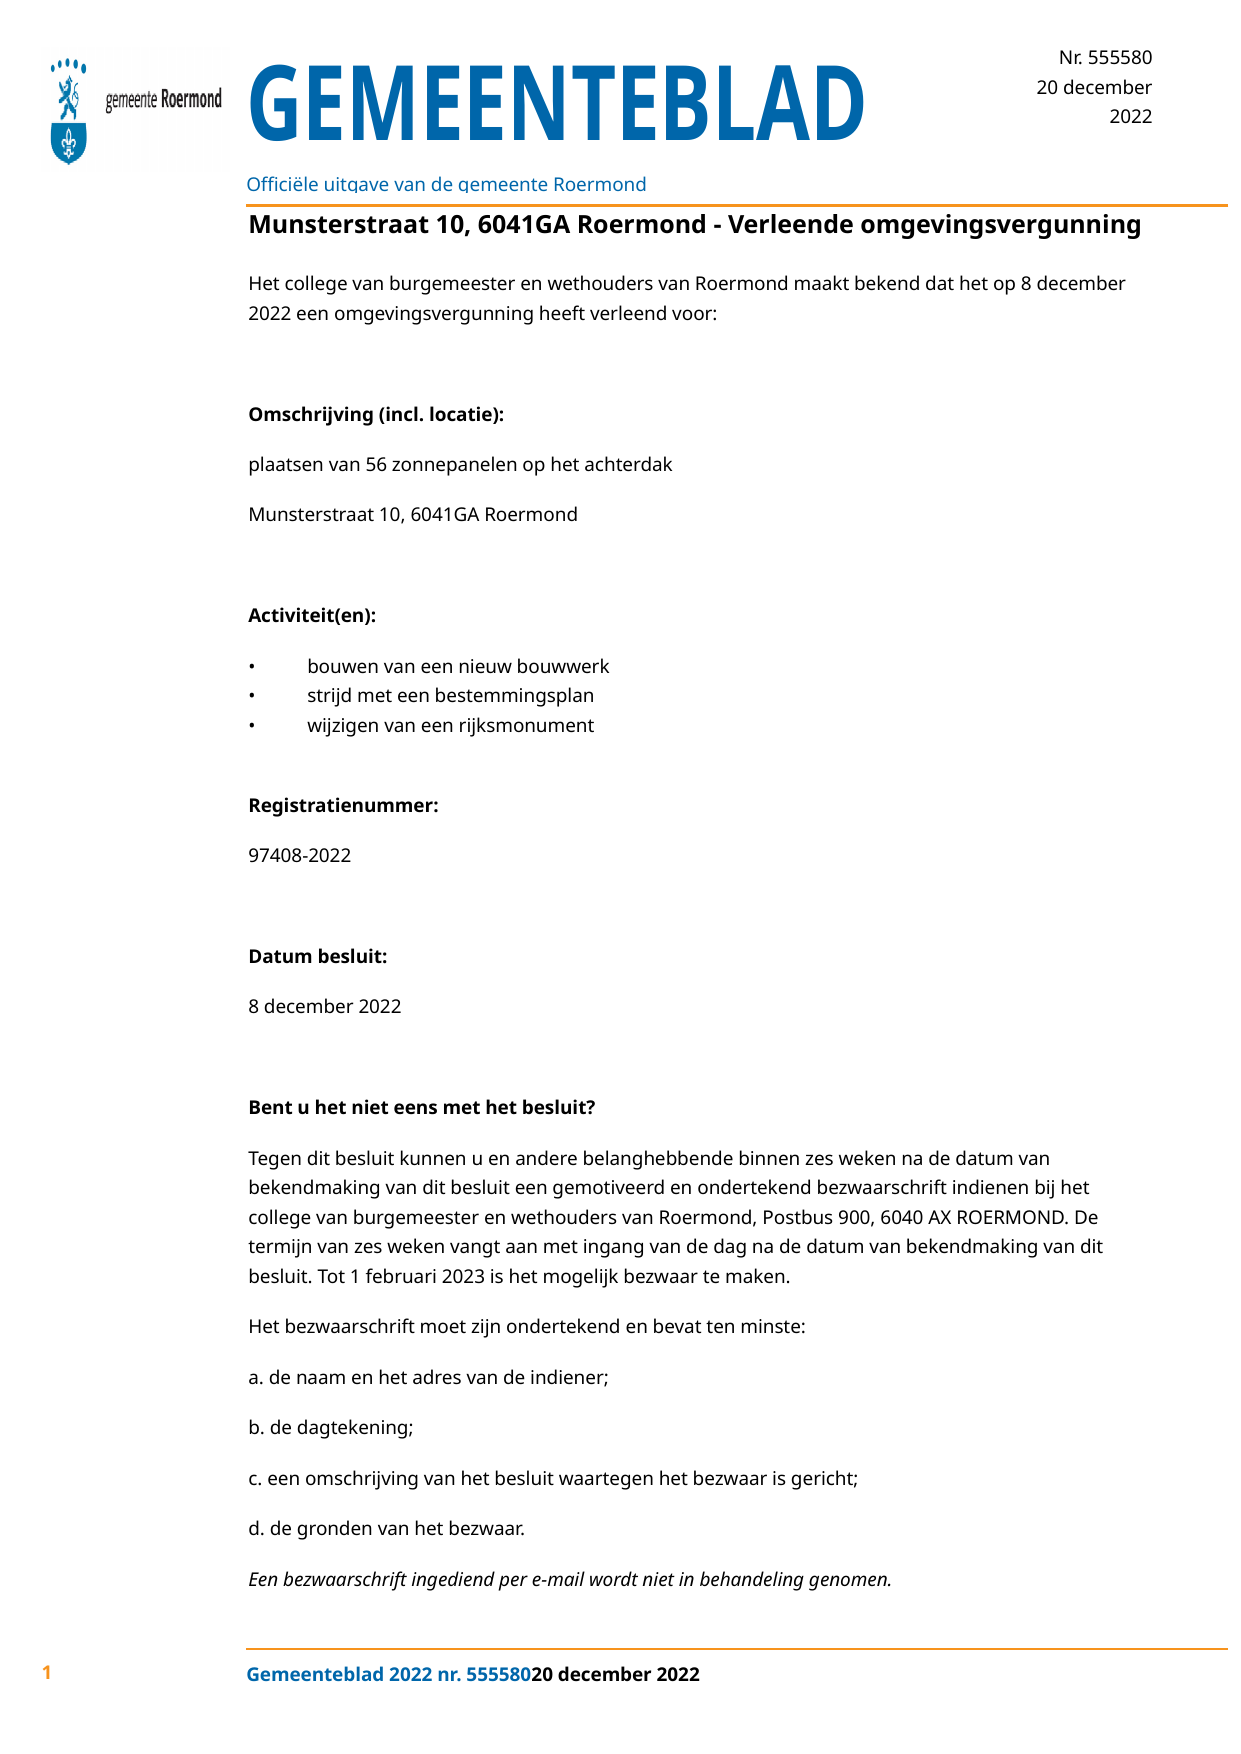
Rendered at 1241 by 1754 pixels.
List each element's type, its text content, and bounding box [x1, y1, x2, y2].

text Bent u het niet eens met het besluit? [248, 1094, 1152, 1120]
text Munsterstraat 10, 6041GA Roermond [248, 502, 1152, 527]
text Datum besluit: [248, 943, 1152, 969]
list wijzigen van een rijksmonument [248, 712, 1152, 738]
text Tegen dit besluit kunnen u en andere belanghebbende binnen zes weken na de datum van bekendmaking van dit besluit een gemotiveerd en ondertekend bezwaarschrift indienen bij het college van burgemeester en wethouders van Roermond, Postbus 900, 6040 AX ROERMOND. De termijn van zes weken vangt aan met ingang van de dag na de datum van bekendmaking van dit besluit. Tot 1 februari 2023 is het mogelijk bezwaar te maken. [248, 1145, 1152, 1289]
text a. de naam en het adres van de indiener; [248, 1364, 1152, 1390]
text Activiteit(en): [248, 602, 1152, 628]
text b. de dagtekening; [248, 1414, 1152, 1440]
text Munsterstraat 10, 6041GA Roermond - Verleende omgevingsvergunning [248, 207, 1152, 241]
text c. een omschrijving van het besluit waartegen het bezwaar is gericht; [248, 1465, 1152, 1491]
list strijd met een bestemmingsplan [248, 682, 1152, 708]
list bouwen van een nieuw bouwwerk [248, 653, 1152, 678]
text plaatsen van 56 zonnepanelen op het achterdak [248, 451, 1152, 477]
picture [41, 47, 231, 172]
text Omschrijving (incl. locatie): [248, 401, 1152, 426]
text d. de gronden van het bezwaar. [248, 1515, 1152, 1541]
text Het bezwaarschrift moet zijn ondertekend en bevat ten minste: [248, 1314, 1152, 1339]
text Registratienummer: [248, 792, 1152, 818]
text 97408-2022 [248, 842, 1152, 868]
text Het college van burgemeester en wethouders van Roermond maakt bekend dat het op 8 december 2022 een omgevingsvergunning heeft verleend voor: [248, 270, 1152, 326]
text Een bezwaarschrift ingediend per e-mail wordt niet in behandeling genomen. [248, 1566, 1152, 1591]
text 8 december 2022 [248, 994, 1152, 1019]
